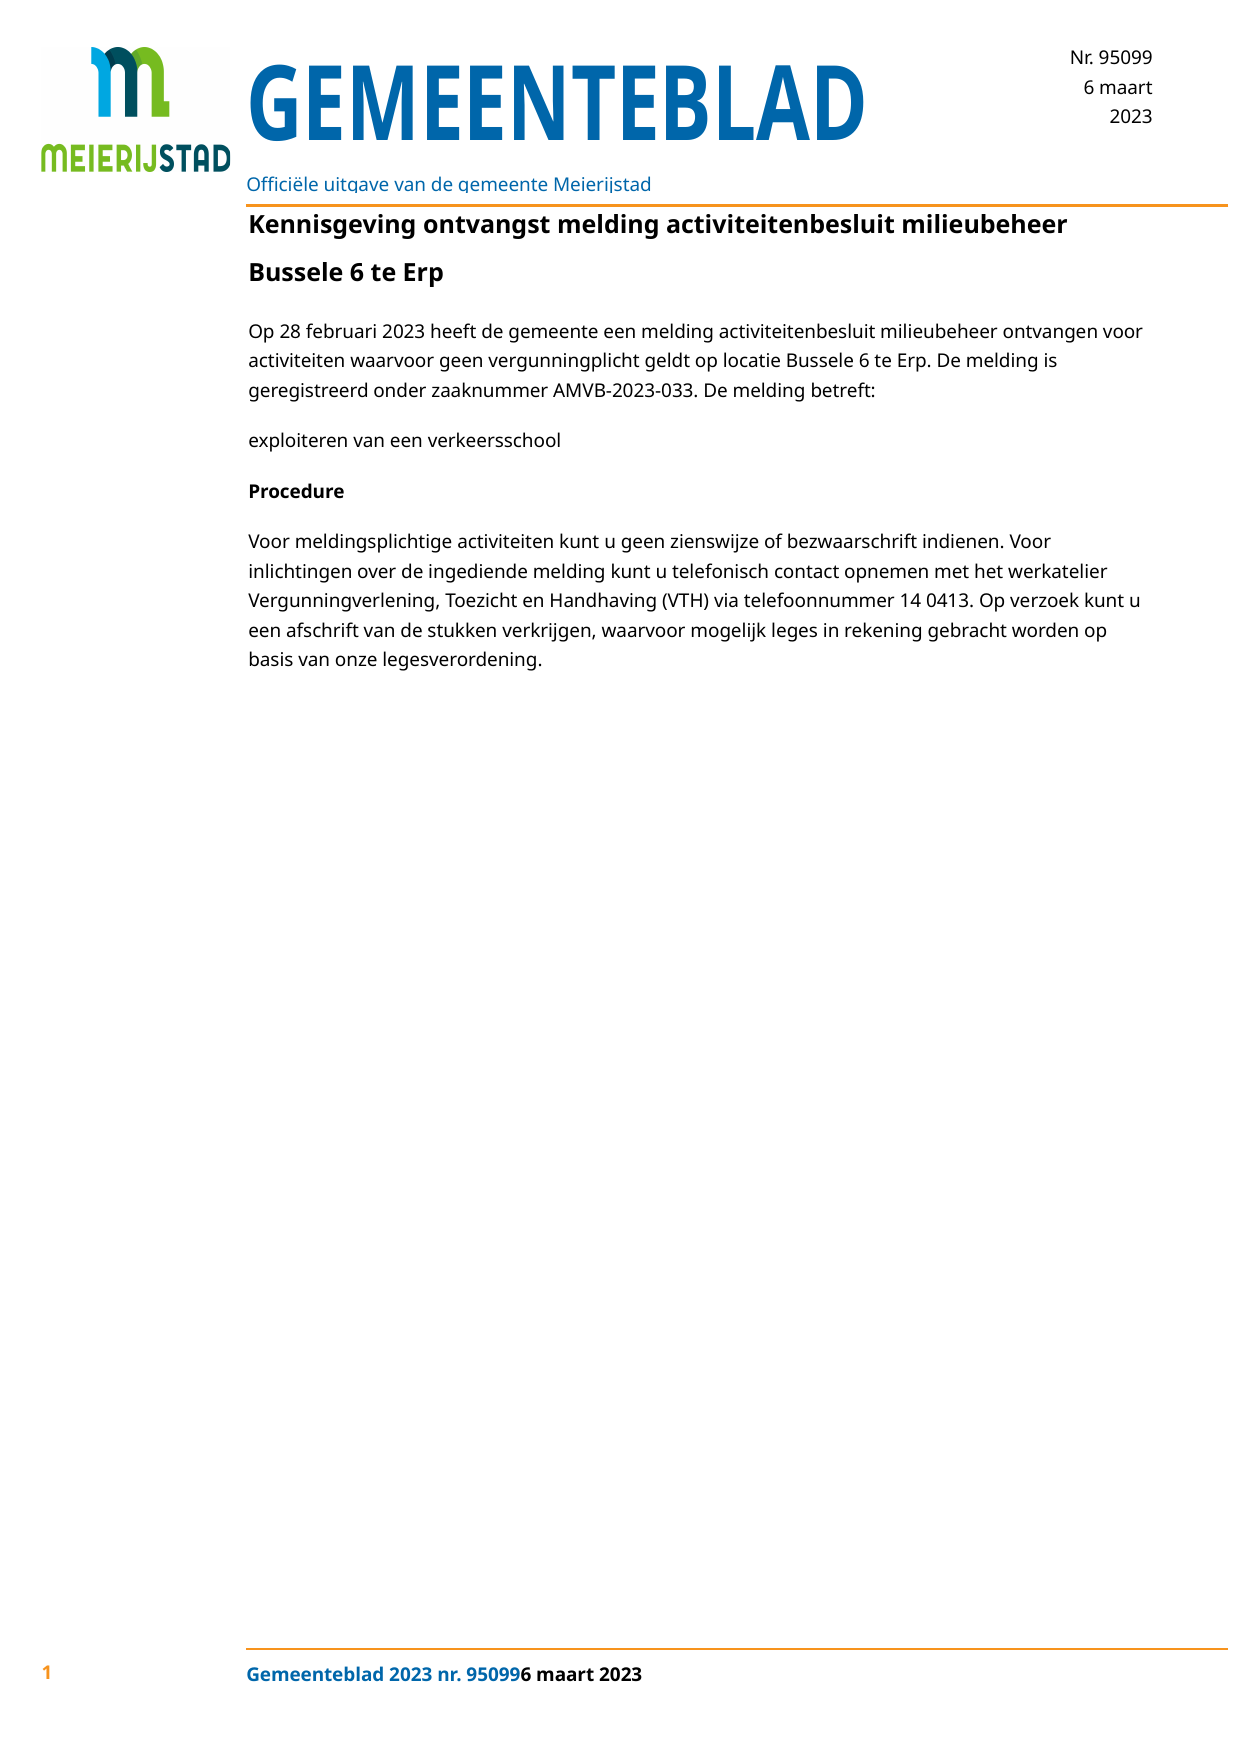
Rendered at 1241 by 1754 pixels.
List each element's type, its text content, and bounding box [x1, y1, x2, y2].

text Kennisgeving ontvangst melding activiteitenbesluit milieubeheer Bussele 6 te Erp [248, 207, 1152, 288]
text exploiteren van een verkeersschool [248, 427, 1152, 453]
text Procedure [248, 478, 1152, 504]
text Op 28 februari 2023 heeft de gemeente een melding activiteitenbesluit milieubeheer ontvangen voor activiteiten waarvoor geen vergunningplicht geldt op locatie Bussele 6 te Erp. De melding is geregistreerd onder zaaknummer AMVB-2023-033. De melding betreft: [248, 318, 1152, 403]
text Voor meldingsplichtige activiteiten kunt u geen zienswijze of bezwaarschrift indienen. Voor inlichtingen over de ingediende melding kunt u telefonisch contact opnemen met het werkatelier Vergunningverlening, Toezicht en Handhaving (VTH) via telefoonnummer 14 0413. Op verzoek kunt u een afschrift van de stukken verkrijgen, waarvoor mogelijk leges in rekening gebracht worden op basis van onze legesverordening. [248, 528, 1152, 672]
picture [41, 47, 231, 172]
